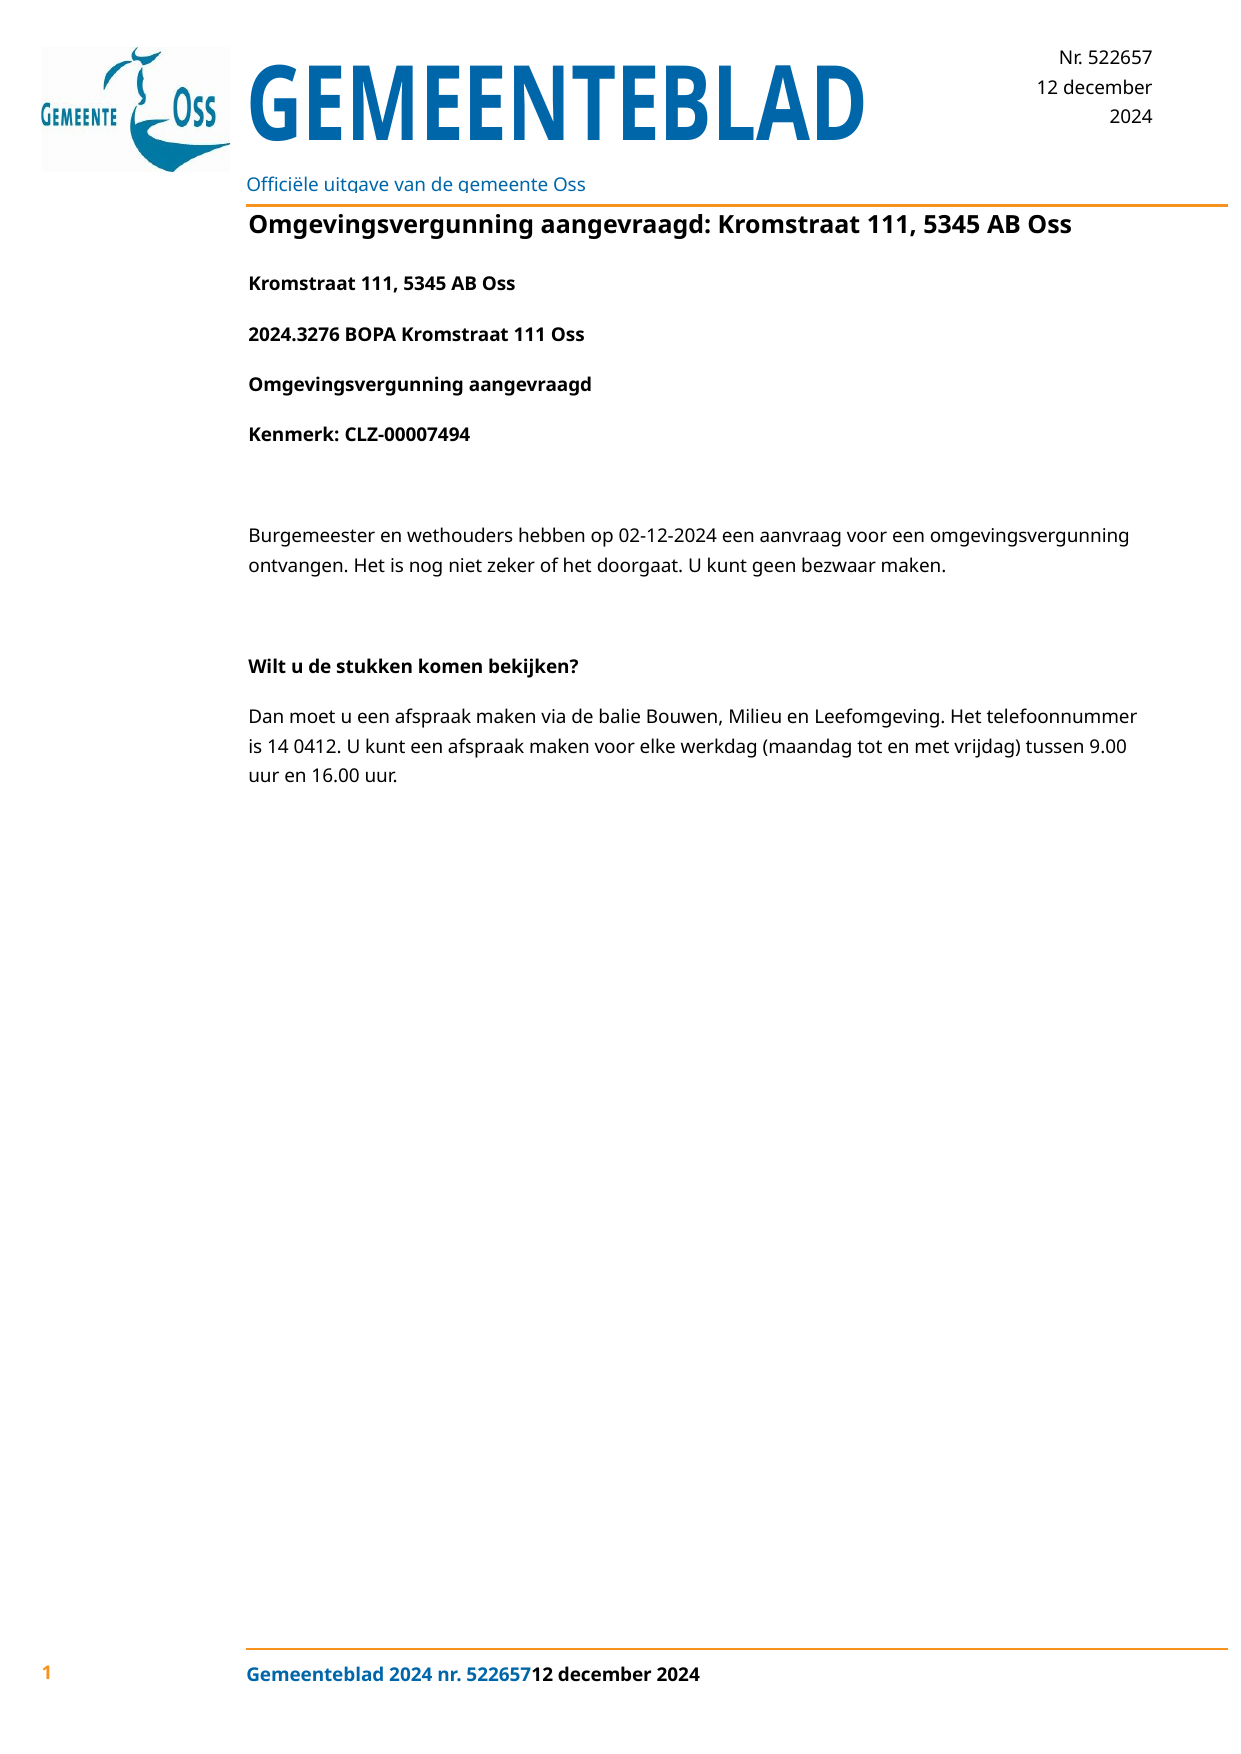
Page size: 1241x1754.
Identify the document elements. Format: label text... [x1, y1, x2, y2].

text Kenmerk: CLZ-00007494 [248, 422, 1152, 447]
text Omgevingsvergunning aangevraagd: Kromstraat 111, 5345 AB Oss [248, 207, 1152, 241]
text Dan moet u een afspraak maken via de balie Bouwen, Milieu en Leefomgeving. Het telefoonnummer is 14 0412. U kunt een afspraak maken voor elke werkdag (maandag tot en met vrijdag) tussen 9.00 uur en 16.00 uur. [248, 703, 1152, 788]
text 2024.3276 BOPA Kromstraat 111 Oss [248, 321, 1152, 346]
picture [41, 47, 231, 172]
text Wilt u de stukken komen bekijken? [248, 653, 1152, 678]
text Kromstraat 111, 5345 AB Oss [248, 270, 1152, 296]
text Omgevingsvergunning aangevraagd [248, 371, 1152, 397]
text Burgemeester en wethouders hebben op 02-12-2024 een aanvraag voor een omgevingsvergunning ontvangen. Het is nog niet zeker of het doorgaat. U kunt geen bezwaar maken. [248, 522, 1152, 578]
